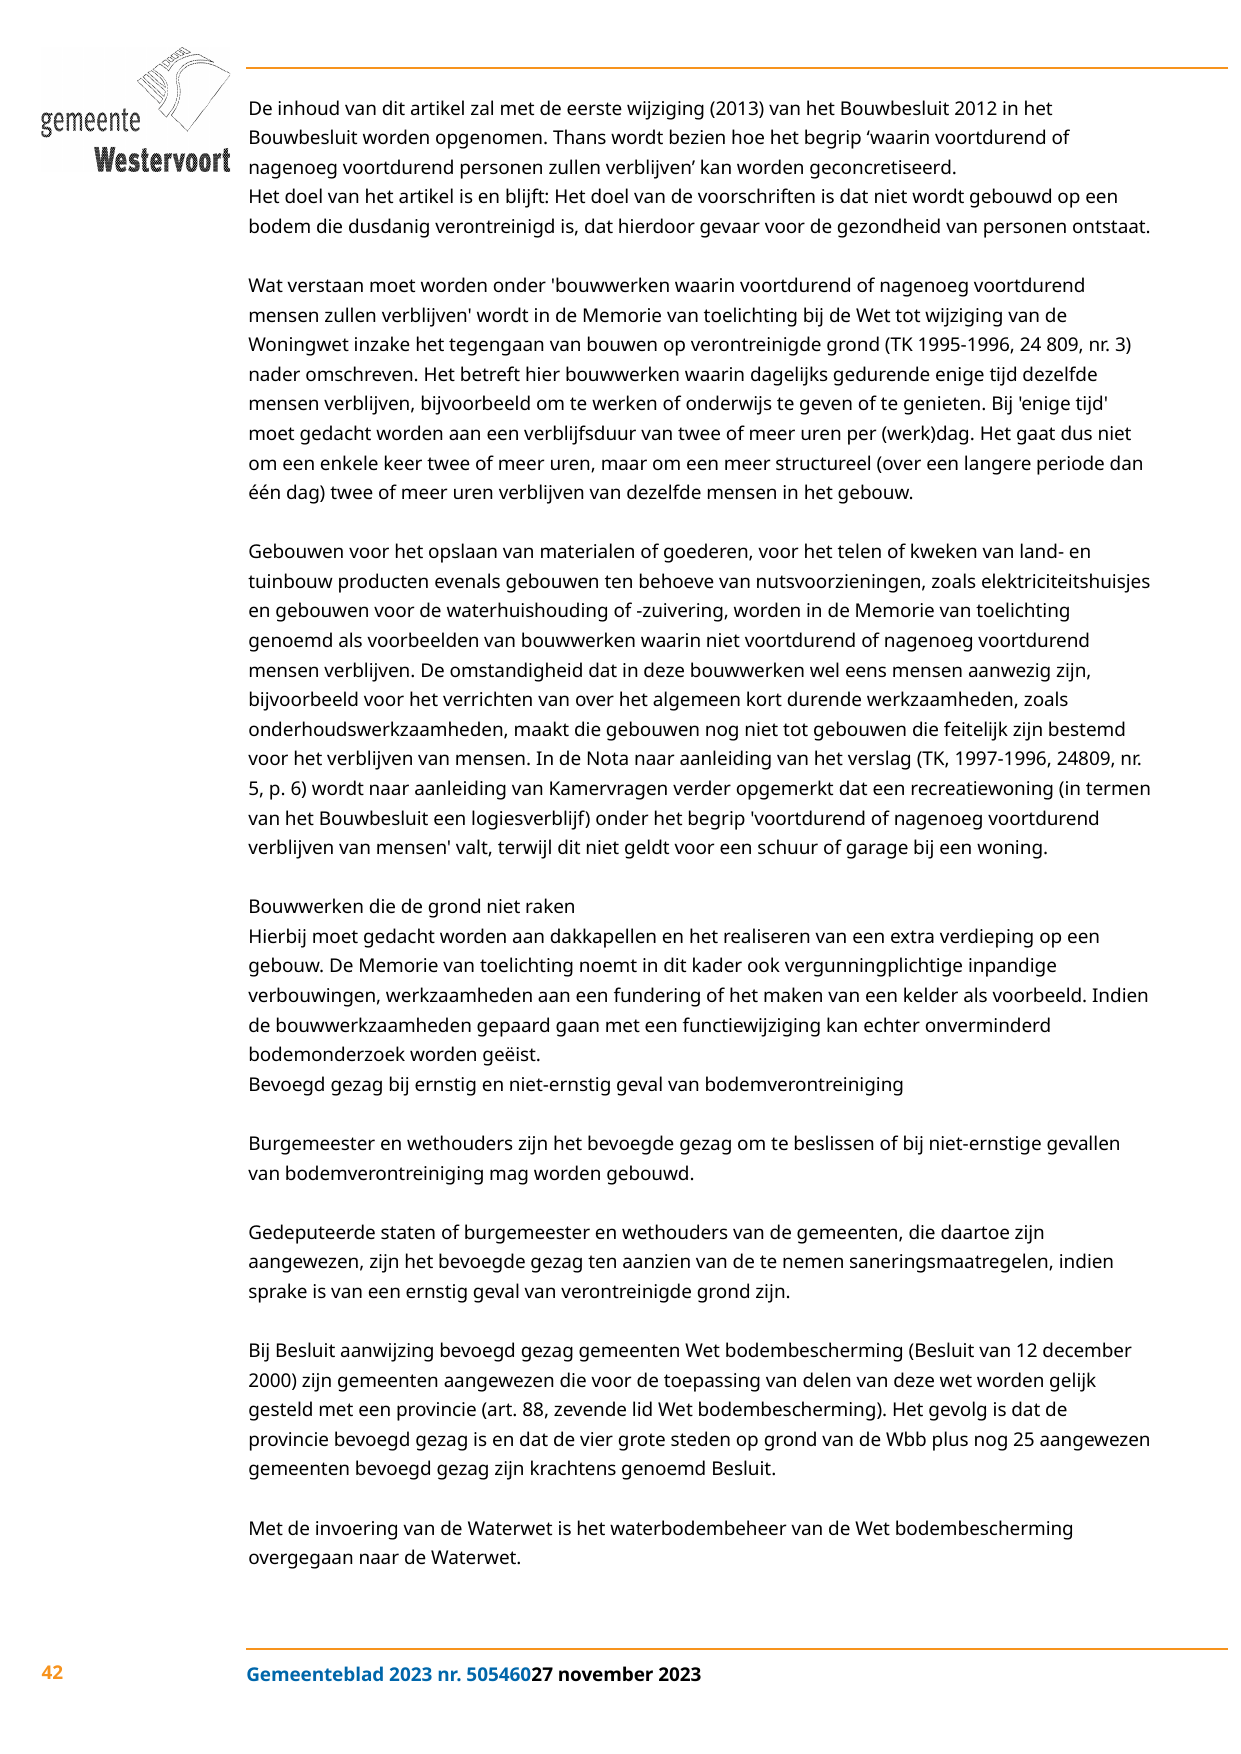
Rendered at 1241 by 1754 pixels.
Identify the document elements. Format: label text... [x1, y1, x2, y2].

text Hierbij moet gedacht worden aan dakkapellen en het realiseren van een extra verdieping op een gebouw. De Memorie van toelichting noemt in dit kader ook vergunningplichtige inpandige verbouwingen, werkzaamheden aan een fundering of het maken van een kelder als voorbeeld. Indien de bouwwerkzaamheden gepaard gaan met een functiewijziging kan echter onverminderd bodemonderzoek worden geëist. [248, 923, 1152, 1067]
text De inhoud van dit artikel zal met de eerste wijziging (2013) van het Bouwbesluit 2012 in het Bouwbesluit worden opgenomen. Thans wordt bezien hoe het begrip ‘waarin voortdurend of nagenoeg voortdurend personen zullen verblijven’ kan worden geconcretiseerd. [248, 95, 1152, 180]
text Bouwwerken die de grond niet raken [248, 893, 1152, 919]
text Het doel van het artikel is en blijft: Het doel van de voorschriften is dat niet wordt gebouwd op een bodem die dusdanig verontreinigd is, dat hierdoor gevaar voor de gezondheid van personen ontstaat. [248, 183, 1152, 239]
text Met de invoering van de Waterwet is het waterbodembeheer van de Wet bodembescherming overgegaan naar de Waterwet. [248, 1515, 1152, 1570]
picture [41, 47, 231, 172]
text Gedeputeerde staten of burgemeester en wethouders van de gemeenten, die daartoe zijn aangewezen, zijn het bevoegde gezag ten aanzien van de te nemen saneringsmaatregelen, indien sprake is van een ernstig geval van verontreinigde grond zijn. [248, 1219, 1152, 1304]
text Burgemeester en wethouders zijn het bevoegde gezag om te beslissen of bij niet-ernstige gevallen van bodemverontreiniging mag worden gebouwd. [248, 1130, 1152, 1186]
text Bij Besluit aanwijzing bevoegd gezag gemeenten Wet bodembescherming (Besluit van 12 december 2000) zijn gemeenten aangewezen die voor de toepassing van delen van deze wet worden gelijk gesteld met een provincie (art. 88, zevende lid Wet bodembescherming). Het gevolg is dat de provincie bevoegd gezag is en dat de vier grote steden op grond van de Wbb plus nog 25 aangewezen gemeenten bevoegd gezag zijn krachtens genoemd Besluit. [248, 1337, 1152, 1481]
text Gebouwen voor het opslaan van materialen of goederen, voor het telen of kweken van land- en tuinbouw producten evenals gebouwen ten behoeve van nutsvoorzieningen, zoals elektriciteitshuisjes en gebouwen voor de waterhuishouding of -zuivering, worden in de Memorie van toelichting genoemd als voorbeelden van bouwwerken waarin niet voortdurend of nagenoeg voortdurend mensen verblijven. De omstandigheid dat in deze bouwwerken wel eens mensen aanwezig zijn, bijvoorbeeld voor het verrichten van over het algemeen kort durende werkzaamheden, zoals onderhoudswerkzaamheden, maakt die gebouwen nog niet tot gebouwen die feitelijk zijn bestemd voor het verblijven van mensen. In de Nota naar aanleiding van het verslag (TK, 1997-1996, 24809, nr. 5, p. 6) wordt naar aanleiding van Kamervragen verder opgemerkt dat een recreatiewoning (in termen van het Bouwbesluit een logiesverblijf) onder het begrip 'voortdurend of nagenoeg voortdurend verblijven van mensen' valt, terwijl dit niet geldt voor een schuur of garage bij een woning. [248, 538, 1152, 860]
text Wat verstaan moet worden onder 'bouwwerken waarin voortdurend of nagenoeg voortdurend mensen zullen verblijven' wordt in de Memorie van toelichting bij de Wet tot wijziging van de Woningwet inzake het tegengaan van bouwen op verontreinigde grond (TK 1995-1996, 24 809, nr. 3) nader omschreven. Het betreft hier bouwwerken waarin dagelijks gedurende enige tijd dezelfde mensen verblijven, bijvoorbeeld om te werken of onderwijs te geven of te genieten. Bij 'enige tijd' moet gedacht worden aan een verblijfsduur van twee of meer uren per (werk)dag. Het gaat dus niet om een enkele keer twee of meer uren, maar om een meer structureel (over een langere periode dan één dag) twee of meer uren verblijven van dezelfde mensen in het gebouw. [248, 272, 1152, 505]
text Bevoegd gezag bij ernstig en niet-ernstig geval van bodemverontreiniging [248, 1071, 1152, 1097]
